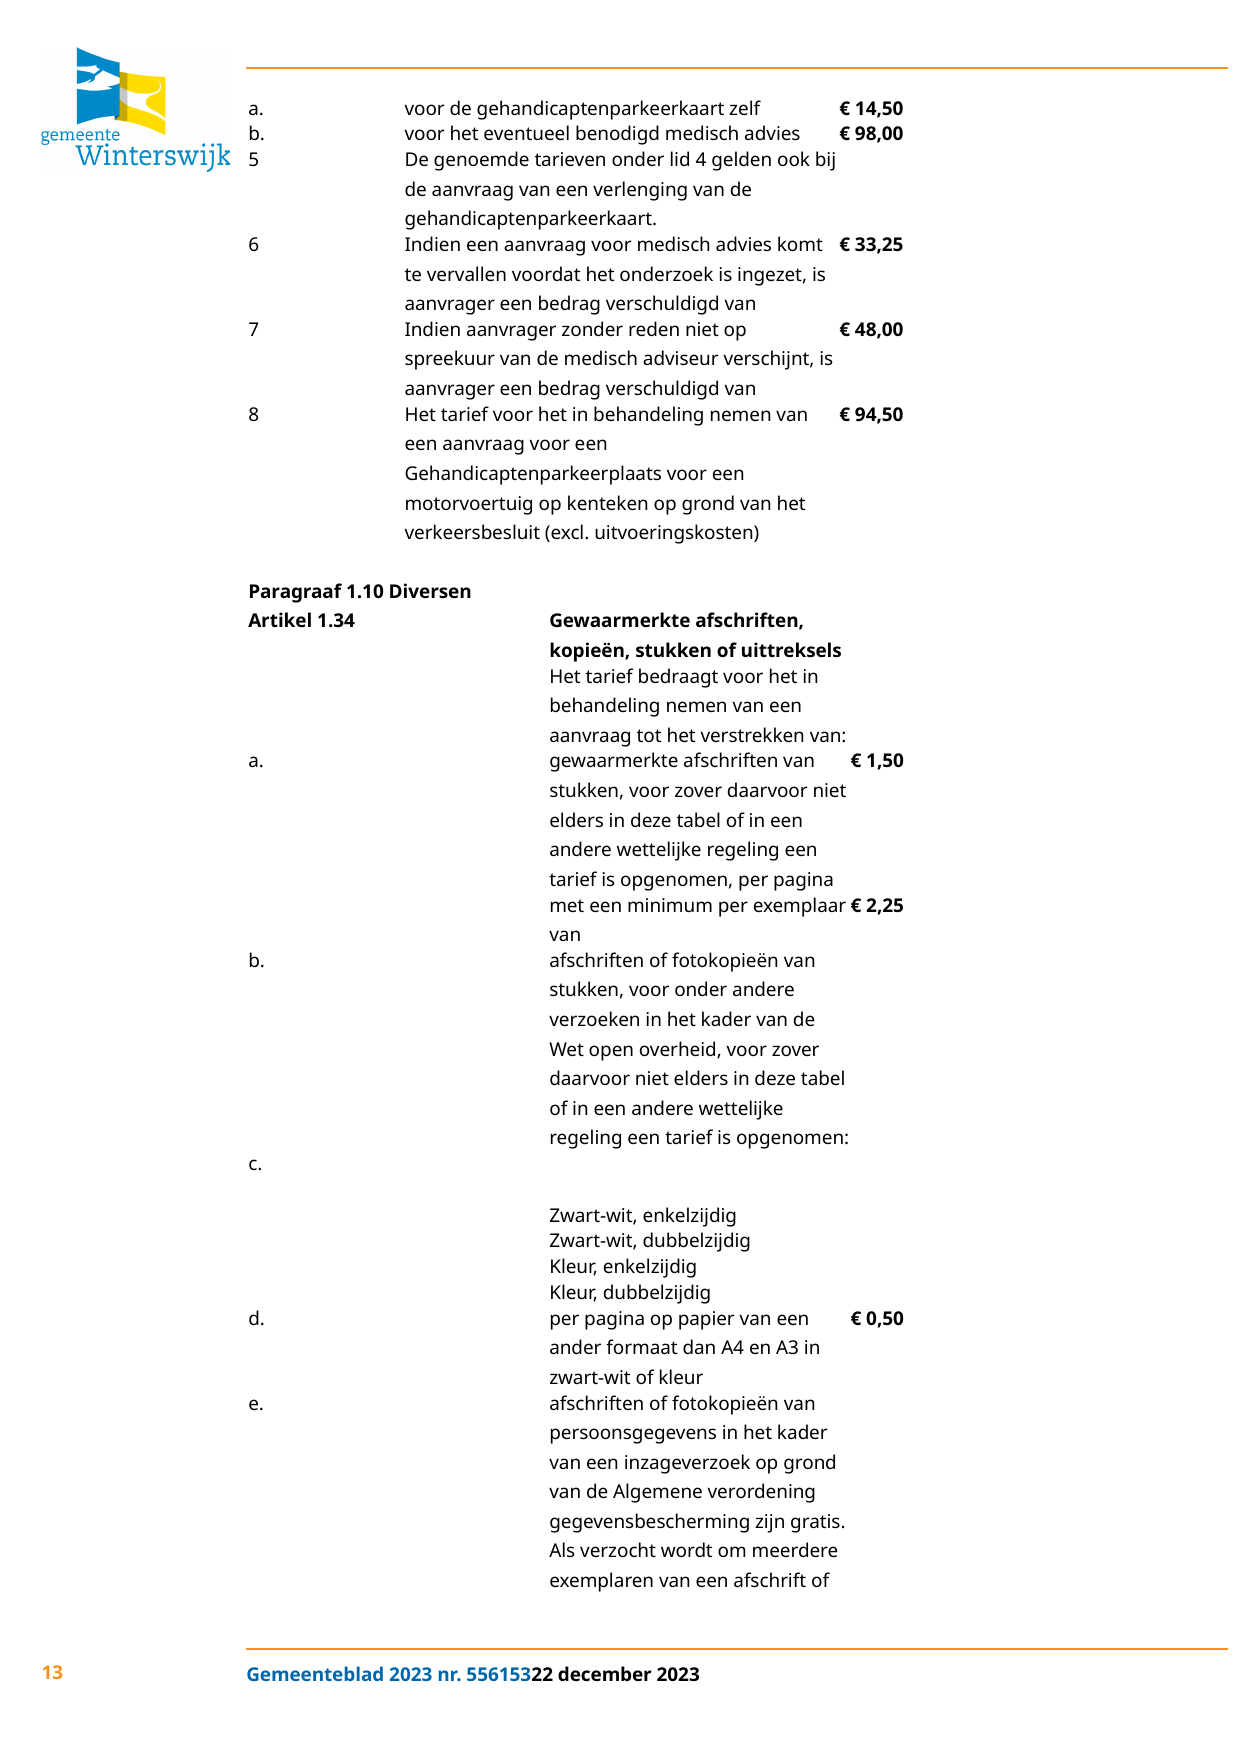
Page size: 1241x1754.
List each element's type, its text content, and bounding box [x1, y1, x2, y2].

table_cell voor de gehandicaptenparkeerkaart zelf [404, 95, 839, 121]
table_cell [839, 146, 1152, 231]
table_cell a. [248, 95, 404, 121]
table_cell afschriften of fotokopieën van stukken, voor onder andere verzoeken in het kader van de Wet open overheid, voor zover daarvoor niet elders in deze tabel of in een andere wettelijke regeling een tarief is opgenomen: [549, 947, 850, 1150]
table_cell a. [248, 748, 549, 947]
table_cell [850, 1150, 1152, 1305]
table_cell € 14,50 [839, 95, 1152, 121]
table_cell 6 [248, 231, 404, 316]
table_cell e. [248, 1390, 549, 1593]
table_cell 5 [248, 146, 404, 231]
picture [225, 153, 231, 162]
table_cell Het tarief voor het in behandeling nemen van een aanvraag voor een Gehandicaptenparkeerplaats voor een motorvoertuig op kenteken op grond van het verkeersbesluit (excl. uitvoeringskosten) [404, 401, 839, 545]
table_cell [850, 947, 1152, 1150]
table_cell b. [248, 121, 404, 146]
table_cell 8 [248, 401, 404, 545]
table_header Artikel 1.34 [248, 608, 549, 663]
table_cell € 48,00 [839, 316, 1152, 401]
table_header Gewaarmerkte afschriften, kopieën, stukken of uittreksels [549, 608, 850, 663]
table_cell per pagina op papier van een ander formaat dan A4 en A3 in zwart-wit of kleur [549, 1305, 850, 1390]
table_cell Zwart-wit, dubbelzijdig [549, 1228, 850, 1253]
table_cell c. [248, 1150, 549, 1305]
table_cell € 1,50 [850, 748, 1152, 892]
table_cell voor het eventueel benodigd medisch advies [404, 121, 839, 146]
table_cell [850, 663, 1152, 748]
table_cell € 98,00 [839, 121, 1152, 146]
table_cell [248, 663, 549, 748]
table_cell gewaarmerkte afschriften van stukken, voor zover daarvoor niet elders in deze tabel of in een andere wettelijke regeling een tarief is opgenomen, per pagina [549, 748, 850, 892]
picture [41, 47, 231, 172]
table_cell € 0,50 [850, 1305, 1152, 1390]
table_cell Het tarief bedraagt voor het in behandeling nemen van een aanvraag tot het verstrekken van: [549, 663, 850, 748]
table_cell Kleur, dubbelzijdig [549, 1279, 850, 1305]
table_cell [549, 1150, 850, 1176]
table_cell afschriften of fotokopieën van persoonsgegevens in het kader van een inzageverzoek op grond van de Algemene verordening gegevensbescherming zijn gratis. Als verzocht wordt om meerdere exemplaren van een afschrift of [549, 1390, 850, 1593]
table_cell Indien een aanvraag voor medisch advies komt te vervallen voordat het onderzoek is ingezet, is aanvrager een bedrag verschuldigd van [404, 231, 839, 316]
table_cell d. [248, 1305, 549, 1390]
table_header [549, 1176, 850, 1202]
text Paragraaf 1.10 Diversen [248, 578, 1152, 603]
table_cell met een minimum per exemplaar van [549, 892, 850, 947]
table_cell Zwart-wit, enkelzijdig [549, 1202, 850, 1228]
table_cell 7 [248, 316, 404, 401]
table_cell [850, 1390, 1152, 1593]
table_cell Indien aanvrager zonder reden niet op spreekuur van de medisch adviseur verschijnt, is aanvrager een bedrag verschuldigd van [404, 316, 839, 401]
table_cell € 94,50 [839, 401, 1152, 545]
table_cell b. [248, 947, 549, 1150]
table_cell € 33,25 [839, 231, 1152, 316]
table_cell De genoemde tarieven onder lid 4 gelden ook bij de aanvraag van een verlenging van de gehandicaptenparkeerkaart. [404, 146, 839, 231]
table_cell Kleur, enkelzijdig [549, 1253, 850, 1279]
table_cell € 2,25 [850, 892, 1152, 947]
table_header [850, 608, 1152, 663]
